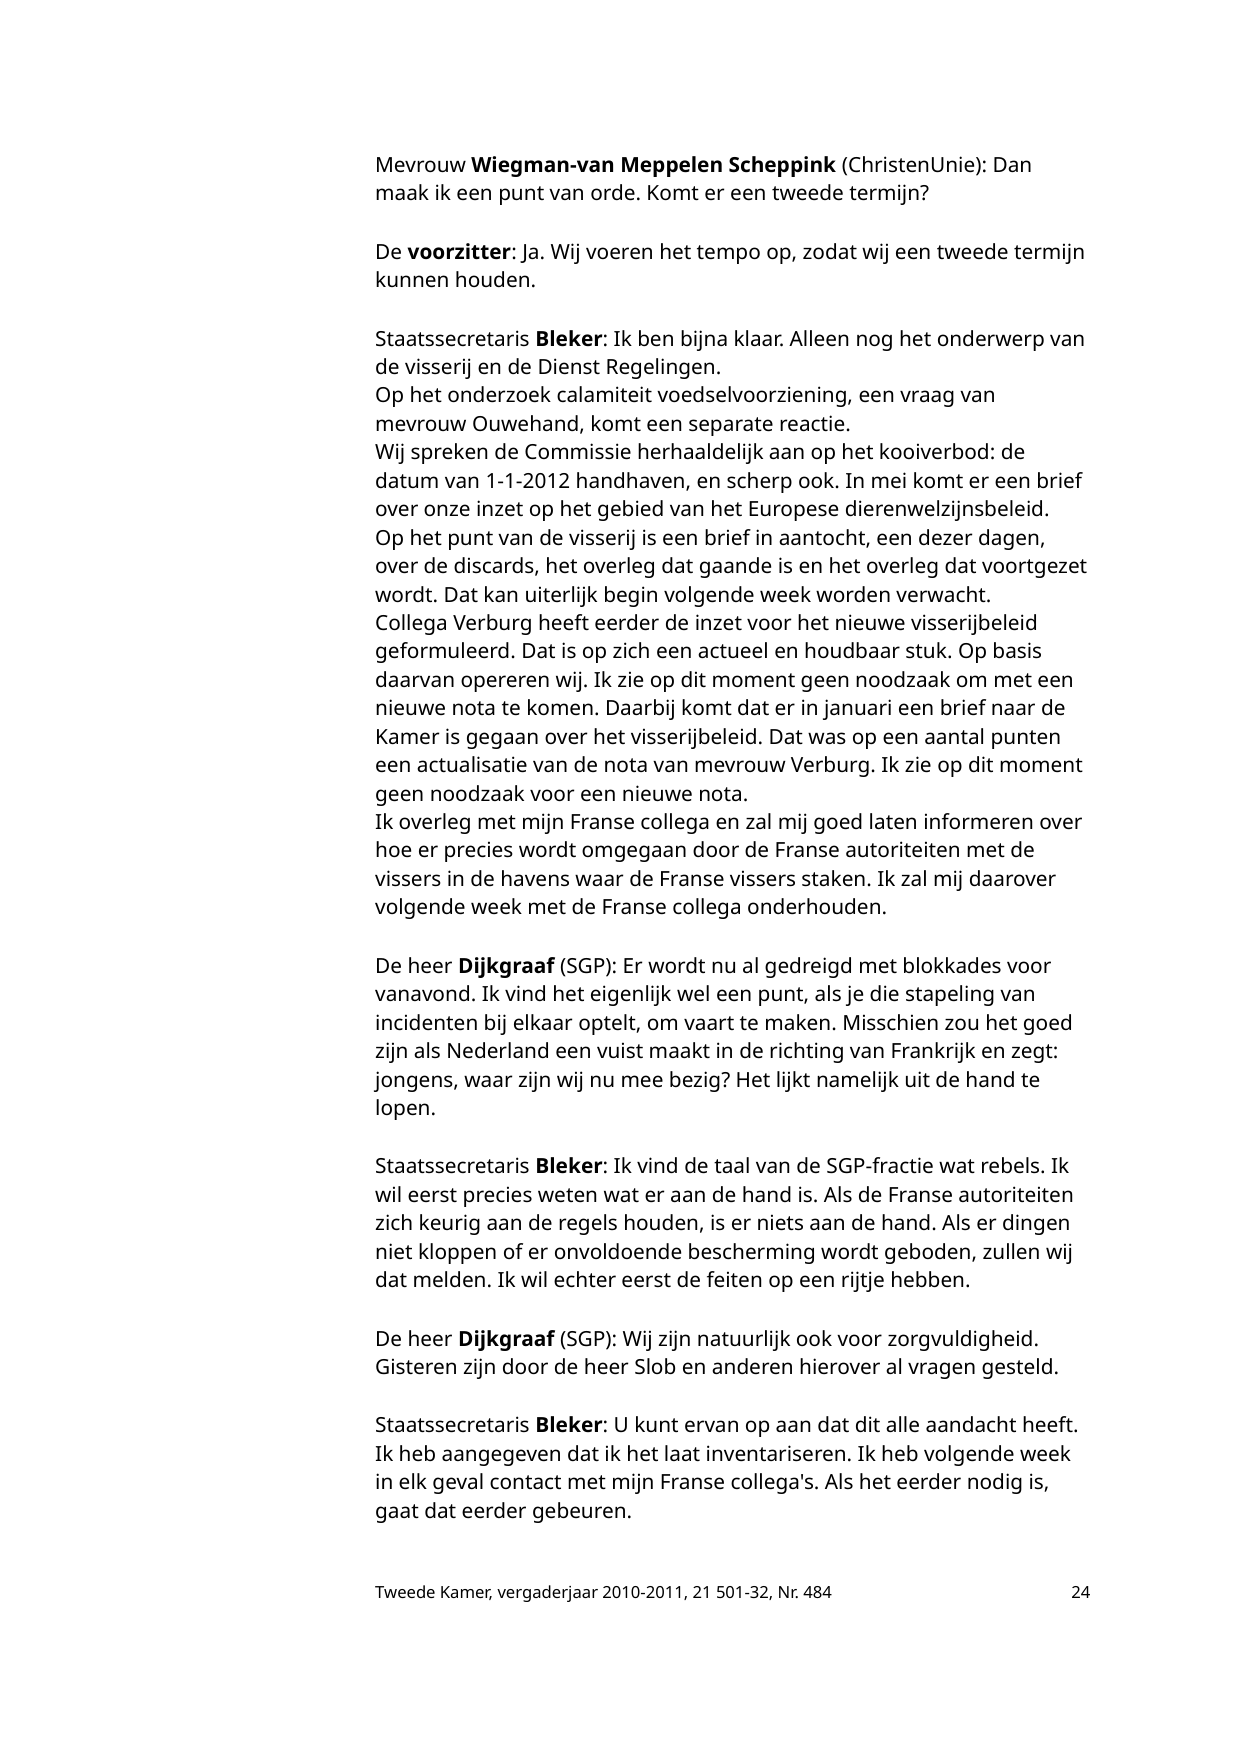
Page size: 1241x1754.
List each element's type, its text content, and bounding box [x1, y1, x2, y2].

text Wij spreken de Commissie herhaaldelijk aan op het kooiverbod: de datum van 1-1-2012 handhaven, en scherp ook. In mei komt er een brief over onze inzet op het gebied van het Europese dierenwelzijnsbeleid. [375, 437, 1090, 523]
text Op het punt van de visserij is een brief in aantocht, een dezer dagen, over de discards, het overleg dat gaande is en het overleg dat voortgezet wordt. Dat kan uiterlijk begin volgende week worden verwacht. [375, 523, 1090, 608]
text Mevrouw Wiegman-van Meppelen Scheppink (ChristenUnie): Dan maak ik een punt van orde. Komt er een tweede termijn? [375, 150, 1090, 207]
text Collega Verburg heeft eerder de inzet voor het nieuwe visserijbeleid geformuleerd. Dat is op zich een actueel en houdbaar stuk. Op basis daarvan opereren wij. Ik zie op dit moment geen noodzaak om met een nieuwe nota te komen. Daarbij komt dat er in januari een brief naar de Kamer is gegaan over het visserijbeleid. Dat was op een aantal punten een actualisatie van de nota van mevrouw Verburg. Ik zie op dit moment geen noodzaak voor een nieuwe nota. [375, 608, 1090, 807]
text Op het onderzoek calamiteit voedselvoorziening, een vraag van mevrouw Ouwehand, komt een separate reactie. [375, 381, 1090, 437]
text De voorzitter: Ja. Wij voeren het tempo op, zodat wij een tweede termijn kunnen houden. [375, 237, 1090, 294]
text De heer Dijkgraaf (SGP): Wij zijn natuurlijk ook voor zorgvuldigheid. Gisteren zijn door de heer Slob en anderen hierover al vragen gesteld. [375, 1324, 1090, 1381]
text Ik overleg met mijn Franse collega en zal mij goed laten informeren over hoe er precies wordt omgegaan door de Franse autoriteiten met de vissers in de havens waar de Franse vissers staken. Ik zal mij daarover volgende week met de Franse collega onderhouden. [375, 807, 1090, 921]
text Staatssecretaris Bleker: Ik vind de taal van de SGP-fractie wat rebels. Ik wil eerst precies weten wat er aan de hand is. Als de Franse autoriteiten zich keurig aan de regels houden, is er niets aan de hand. Als er dingen niet kloppen of er onvoldoende bescherming wordt geboden, zullen wij dat melden. Ik wil echter eerst de feiten op een rijtje hebben. [375, 1152, 1090, 1294]
text De heer Dijkgraaf (SGP): Er wordt nu al gedreigd met blokkades voor vanavond. Ik vind het eigenlijk wel een punt, als je die stapeling van incidenten bij elkaar optelt, om vaart te maken. Misschien zou het goed zijn als Nederland een vuist maakt in de richting van Frankrijk en zegt: jongens, waar zijn wij nu mee bezig? Het lijkt namelijk uit de hand te lopen. [375, 951, 1090, 1122]
text Staatssecretaris Bleker: U kunt ervan op aan dat dit alle aandacht heeft. Ik heb aangegeven dat ik het laat inventariseren. Ik heb volgende week in elk geval contact met mijn Franse collega's. Als het eerder nodig is, gaat dat eerder gebeuren. [375, 1411, 1090, 1524]
text Staatssecretaris Bleker: Ik ben bijna klaar. Alleen nog het onderwerp van de visserij en de Dienst Regelingen. [375, 324, 1090, 381]
